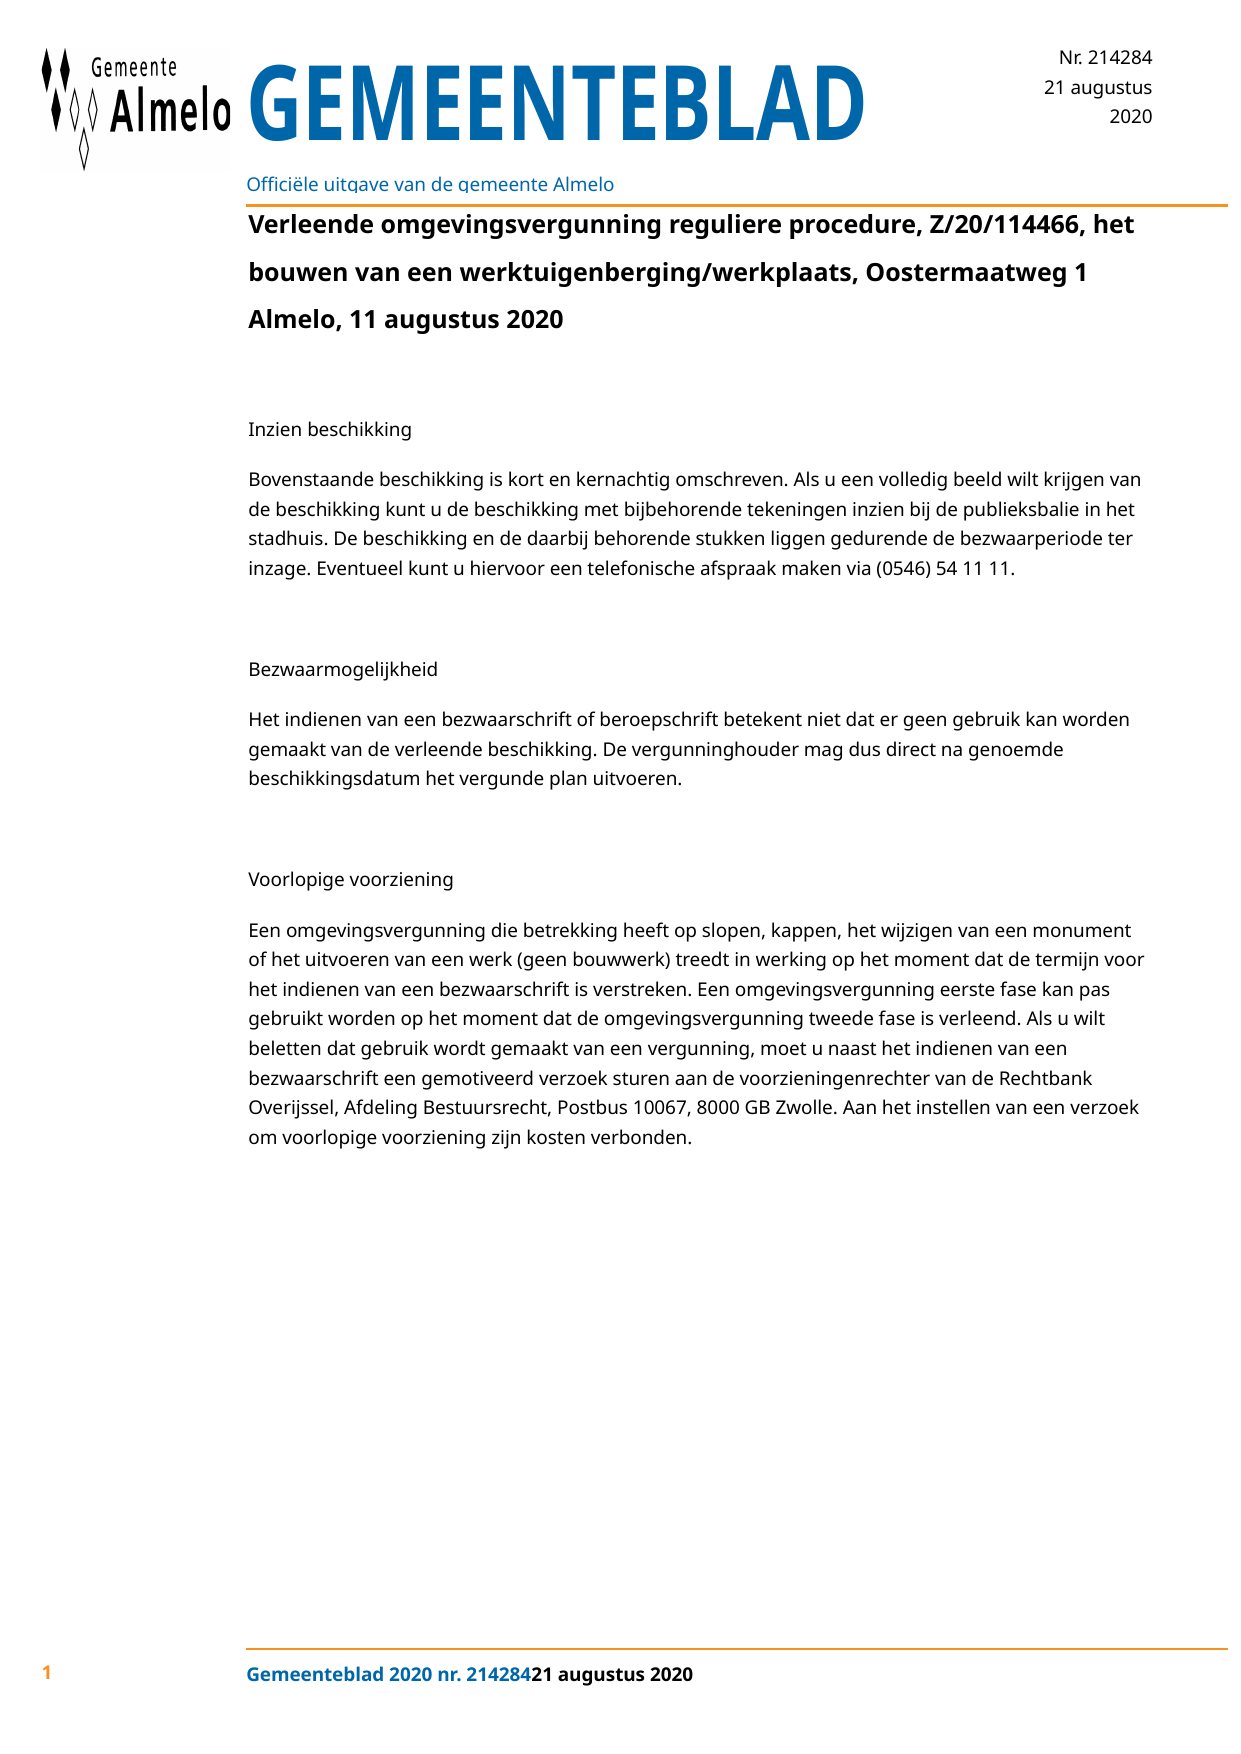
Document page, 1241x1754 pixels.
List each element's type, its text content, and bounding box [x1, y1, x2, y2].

text Een omgevingsvergunning die betrekking heeft op slopen, kappen, het wijzigen van een monument of het uitvoeren van een werk (geen bouwwerk) treedt in werking op het moment dat de termijn voor het indienen van een bezwaarschrift is verstreken. Een omgevingsvergunning eerste fase kan pas gebruikt worden op het moment dat de omgevingsvergunning tweede fase is verleend. Als u wilt beletten dat gebruik wordt gemaakt van een vergunning, moet u naast het indienen van een bezwaarschrift een gemotiveerd verzoek sturen aan de voorzieningenrechter van de Rechtbank Overijssel, Afdeling Bestuursrecht, Postbus 10067, 8000 GB Zwolle. Aan het instellen van een verzoek om voorlopige voorziening zijn kosten verbonden. [248, 917, 1152, 1149]
text Bovenstaande beschikking is kort en kernachtig omschreven. Als u een volledig beeld wilt krijgen van de beschikking kunt u de beschikking met bijbehorende tekeningen inzien bij de publieksbalie in het stadhuis. De beschikking en de daarbij behorende stukken liggen gedurende de bezwaarperiode ter inzage. Eventueel kunt u hiervoor een telefonische afspraak maken via (0546) 54 11 11. [248, 466, 1152, 581]
text Voorlopige voorziening [248, 866, 1152, 892]
text Verleende omgevingsvergunning reguliere procedure, Z/20/114466, het bouwen van een werktuigenberging/werkplaats, Oostermaatweg 1 Almelo, 11 augustus 2020 [248, 207, 1152, 336]
picture [41, 47, 231, 172]
text Het indienen van een bezwaarschrift of beroepschrift betekent niet dat er geen gebruik kan worden gemaakt van de verleende beschikking. De vergunninghouder mag dus direct na genoemde beschikkingsdatum het vergunde plan uitvoeren. [248, 706, 1152, 791]
text Bezwaarmogelijkheid [248, 656, 1152, 682]
text Inzien beschikking [248, 416, 1152, 442]
